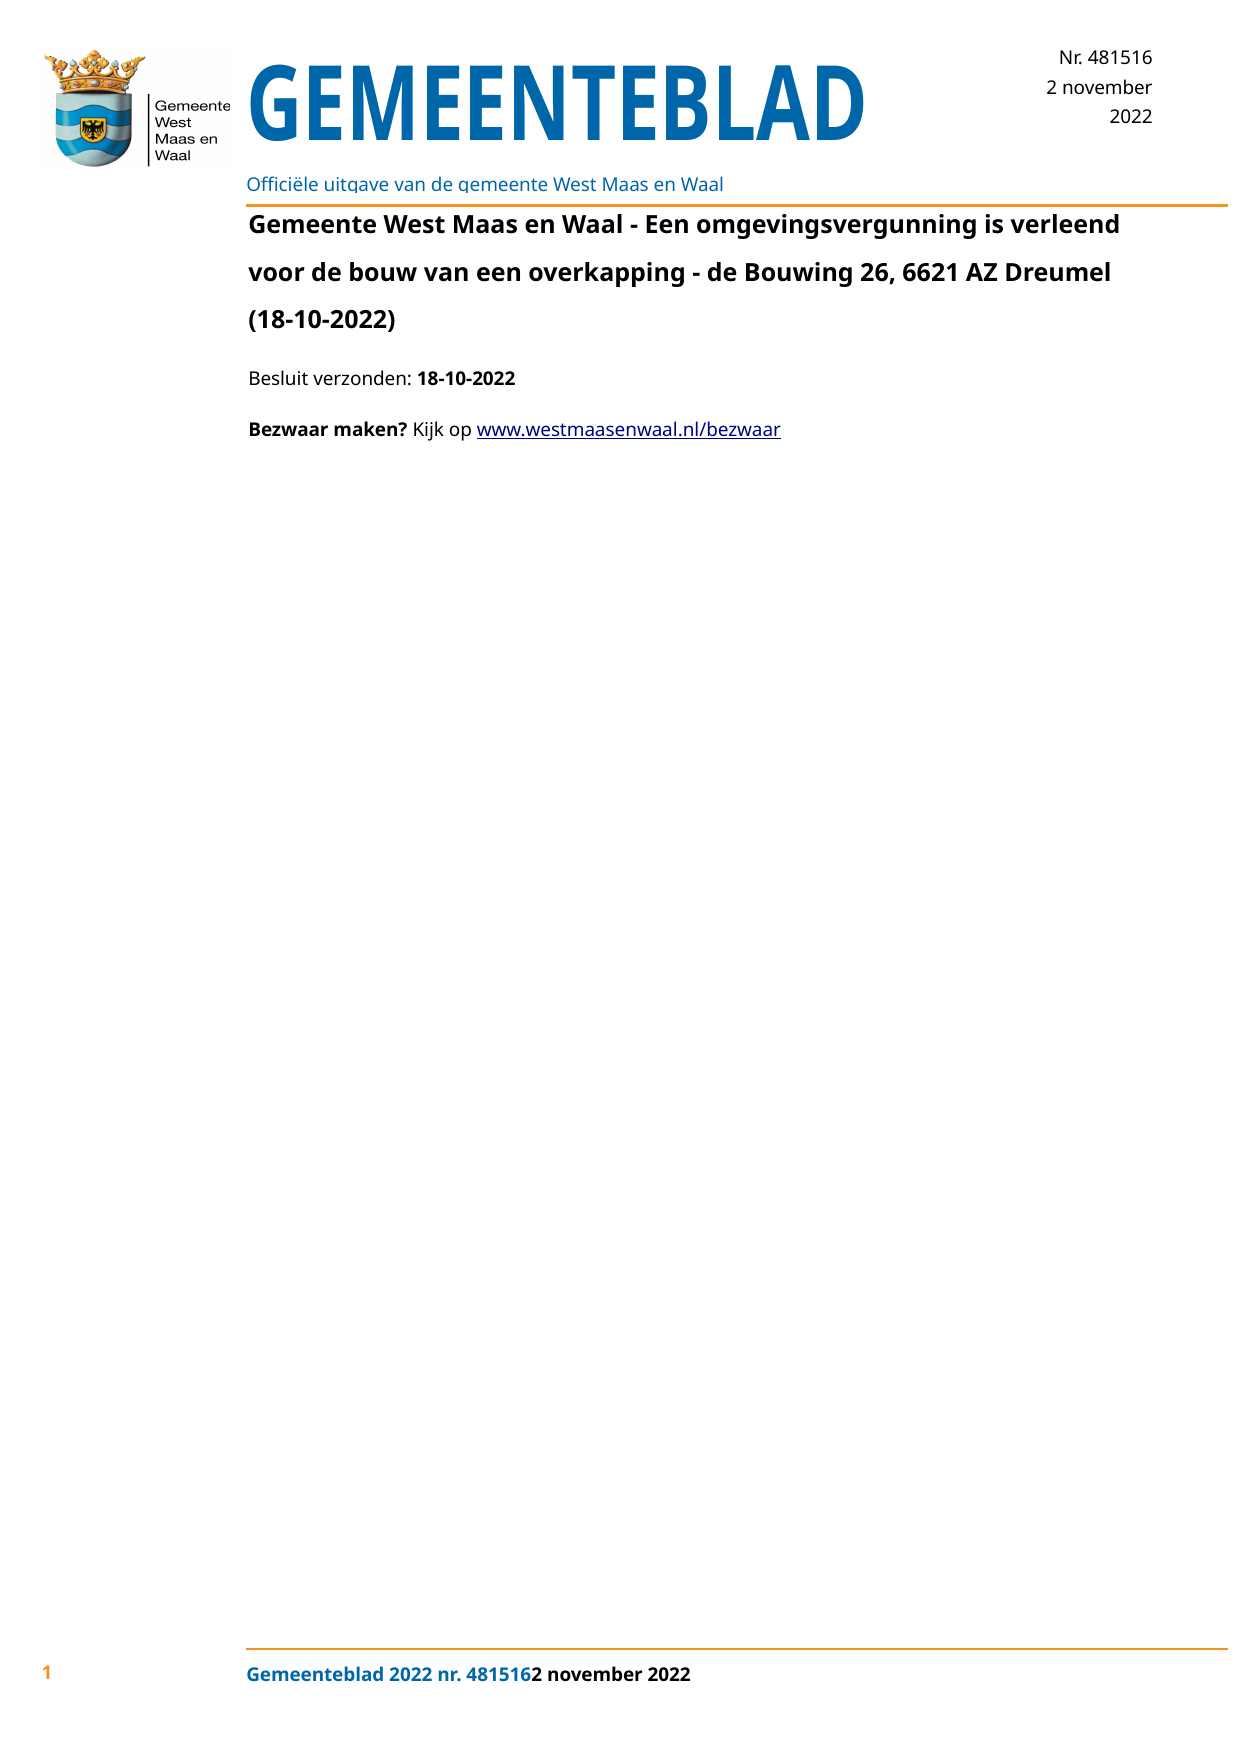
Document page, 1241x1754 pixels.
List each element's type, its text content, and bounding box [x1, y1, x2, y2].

text Besluit verzonden: 18-10-2022 [248, 366, 1152, 391]
text Gemeente West Maas en Waal - Een omgevingsvergunning is verleend voor de bouw van een overkapping - de Bouwing 26, 6621 AZ Dreumel (18-10-2022) [248, 207, 1152, 336]
picture [41, 47, 231, 172]
text Bezwaar maken? Kijk op www.westmaasenwaal.nl/bezwaar [248, 416, 1152, 442]
